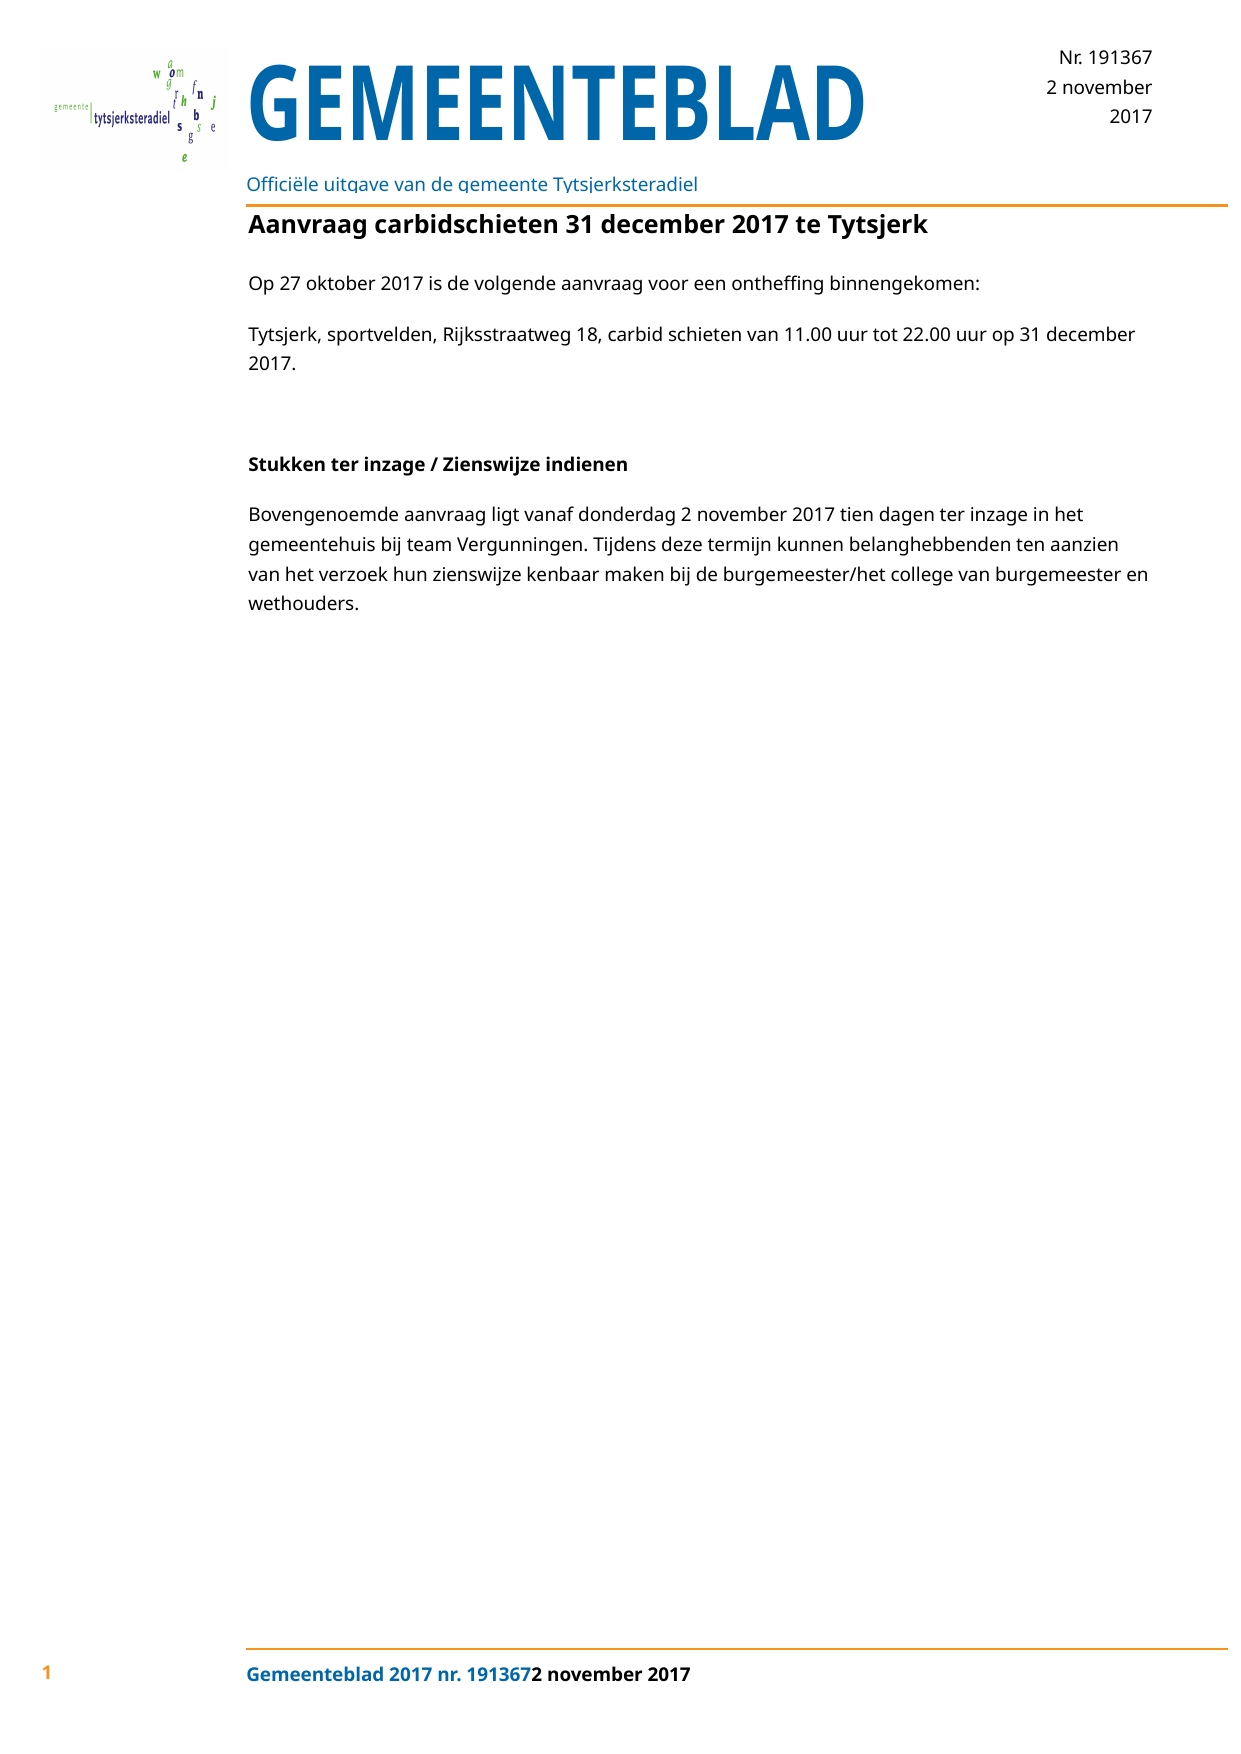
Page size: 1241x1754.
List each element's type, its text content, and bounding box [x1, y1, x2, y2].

text Bovengenoemde aanvraag ligt vanaf donderdag 2 november 2017 tien dagen ter inzage in het gemeentehuis bij team Vergunningen. Tijdens deze termijn kunnen belanghebbenden ten aanzien van het verzoek hun zienswijze kenbaar maken bij de burge­meester/het college van burgemeester en wethouders. [248, 502, 1152, 616]
text Op 27 oktober 2017 is de volgende aanvraag voor een ontheffing binnengekomen: [248, 270, 1152, 296]
text Tytsjerk, sportvelden, Rijksstraatweg 18, carbid schieten van 11.00 uur tot 22.00 uur op 31 december 2017. [248, 321, 1152, 376]
text Aanvraag carbidschieten 31 december 2017 te Tytsjerk [248, 207, 1152, 241]
text Stukken ter inzage / Zienswijze indienen [248, 451, 1152, 477]
picture [41, 47, 231, 172]
